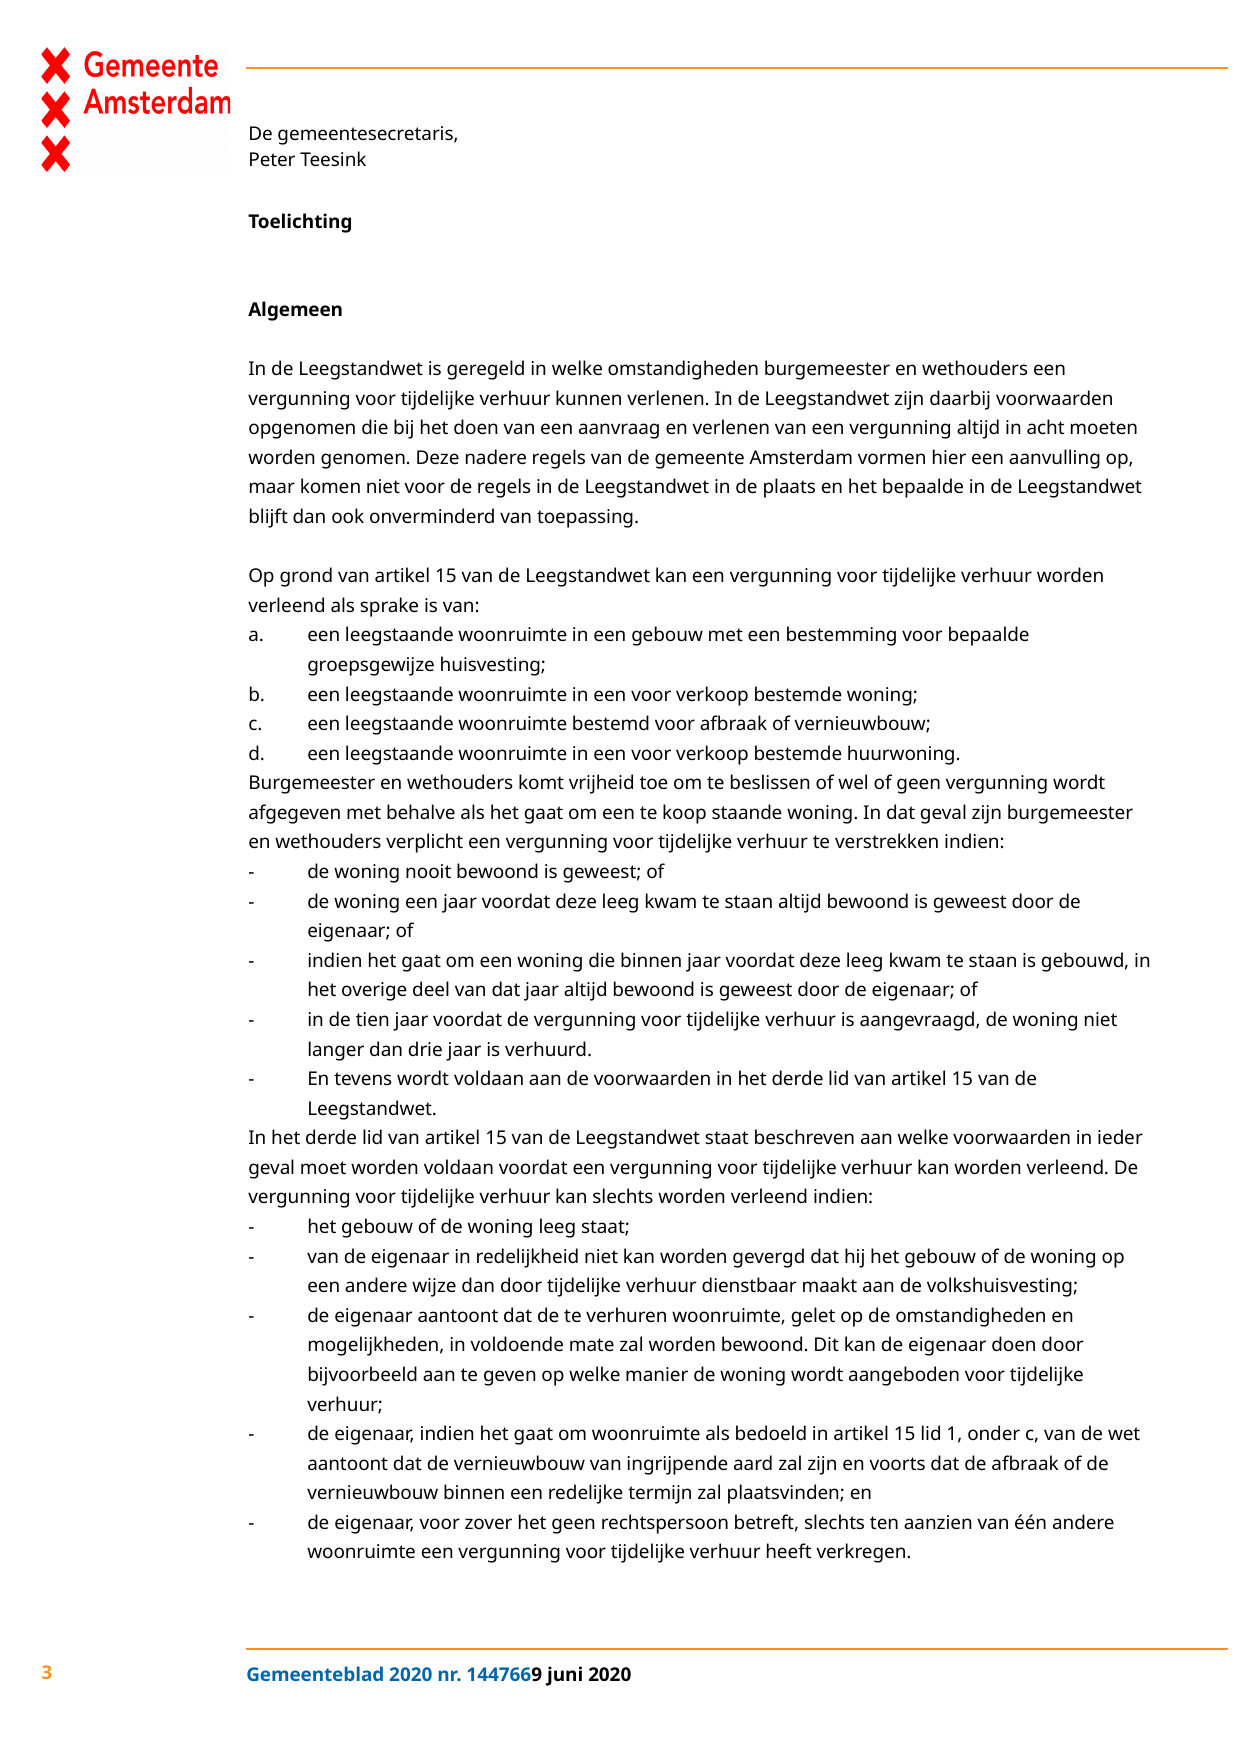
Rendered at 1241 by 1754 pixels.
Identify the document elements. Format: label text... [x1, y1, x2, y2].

list de eigenaar, voor zover het geen rechtspersoon betreft, slechts ten aanzien van één andere woonruimte een vergunning voor tijdelijke verhuur heeft verkregen. [248, 1509, 1152, 1564]
list in de tien jaar voordat de vergunning voor tijdelijke verhuur is aangevraagd, de woning niet langer dan drie jaar is verhuurd. [248, 1006, 1152, 1061]
text In de Leegstandwet is geregeld in welke omstandigheden burgemeester en wethouders een vergunning voor tijdelijke verhuur kunnen verlenen. In de Leegstandwet zijn daarbij voorwaarden opgenomen die bij het doen van een aanvraag en verlenen van een vergunning altijd in acht moeten worden genomen. Deze nadere regels van de gemeente Amsterdam vormen hier een aanvulling op, maar komen niet voor de regels in de Leegstandwet in de plaats en het bepaalde in de Leegstandwet blijft dan ook onverminderd van toepassing. [248, 355, 1152, 529]
picture [41, 47, 231, 172]
text Burgemeester en wethouders komt vrijheid toe om te beslissen of wel of geen vergunning wordt afgegeven met behalve als het gaat om een te koop staande woning. In dat geval zijn burgemeester en wethouders verplicht een vergunning voor tijdelijke verhuur te verstrekken indien: [248, 769, 1152, 854]
list indien het gaat om een woning die binnen jaar voordat deze leeg kwam te staan is gebouwd, in het overige deel van dat jaar altijd bewoond is geweest door de eigenaar; of [248, 947, 1152, 1002]
list de woning nooit bewoond is geweest; of [248, 858, 1152, 884]
list een leegstaande woonruimte bestemd voor afbraak of vernieuwbouw; [248, 710, 1152, 736]
text De gemeentesecretaris, [248, 121, 1152, 146]
list een leegstaande woonruimte in een gebouw met een bestemming voor bepaalde groepsgewijze huisvesting; [248, 622, 1152, 677]
list de eigenaar, indien het gaat om woonruimte als bedoeld in artikel 15 lid 1, onder c, van de wet aantoont dat de vernieuwbouw van ingrijpende aard zal zijn en voorts dat de afbraak of de vernieuwbouw binnen een redelijke termijn zal plaatsvinden; en [248, 1420, 1152, 1505]
list de eigenaar aantoont dat de te verhuren woonruimte, gelet op de omstandigheden en mogelijkheden, in voldoende mate zal worden bewoond. Dit kan de eigenaar doen door bijvoorbeeld aan te geven op welke manier de woning wordt aangeboden voor tijdelijke verhuur; [248, 1302, 1152, 1416]
list van de eigenaar in redelijkheid niet kan worden gevergd dat hij het gebouw of de woning op een andere wijze dan door tijdelijke verhuur dienstbaar maakt aan de volkshuisvesting; [248, 1243, 1152, 1298]
text In het derde lid van artikel 15 van de Leegstandwet staat beschreven aan welke voorwaarden in ieder geval moet worden voldaan voordat een vergunning voor tijdelijke verhuur kan worden verleend. De vergunning voor tijdelijke verhuur kan slechts worden verleend indien: [248, 1124, 1152, 1209]
list En tevens wordt voldaan aan de voorwaarden in het derde lid van artikel 15 van de Leegstandwet. [248, 1065, 1152, 1121]
text Algemeen [248, 296, 1152, 322]
text Peter Teesink [248, 146, 1152, 172]
list de woning een jaar voordat deze leeg kwam te staan altijd bewoond is geweest door de eigenaar; of [248, 888, 1152, 943]
list een leegstaande woonruimte in een voor verkoop bestemde woning; [248, 681, 1152, 706]
text Op grond van artikel 15 van de Leegstandwet kan een vergunning voor tijdelijke verhuur worden verleend als sprake is van: [248, 562, 1152, 618]
list het gebouw of de woning leeg staat; [248, 1213, 1152, 1239]
list een leegstaande woonruimte in een voor verkoop bestemde huurwoning. [248, 740, 1152, 766]
text Toelichting [248, 198, 1152, 237]
